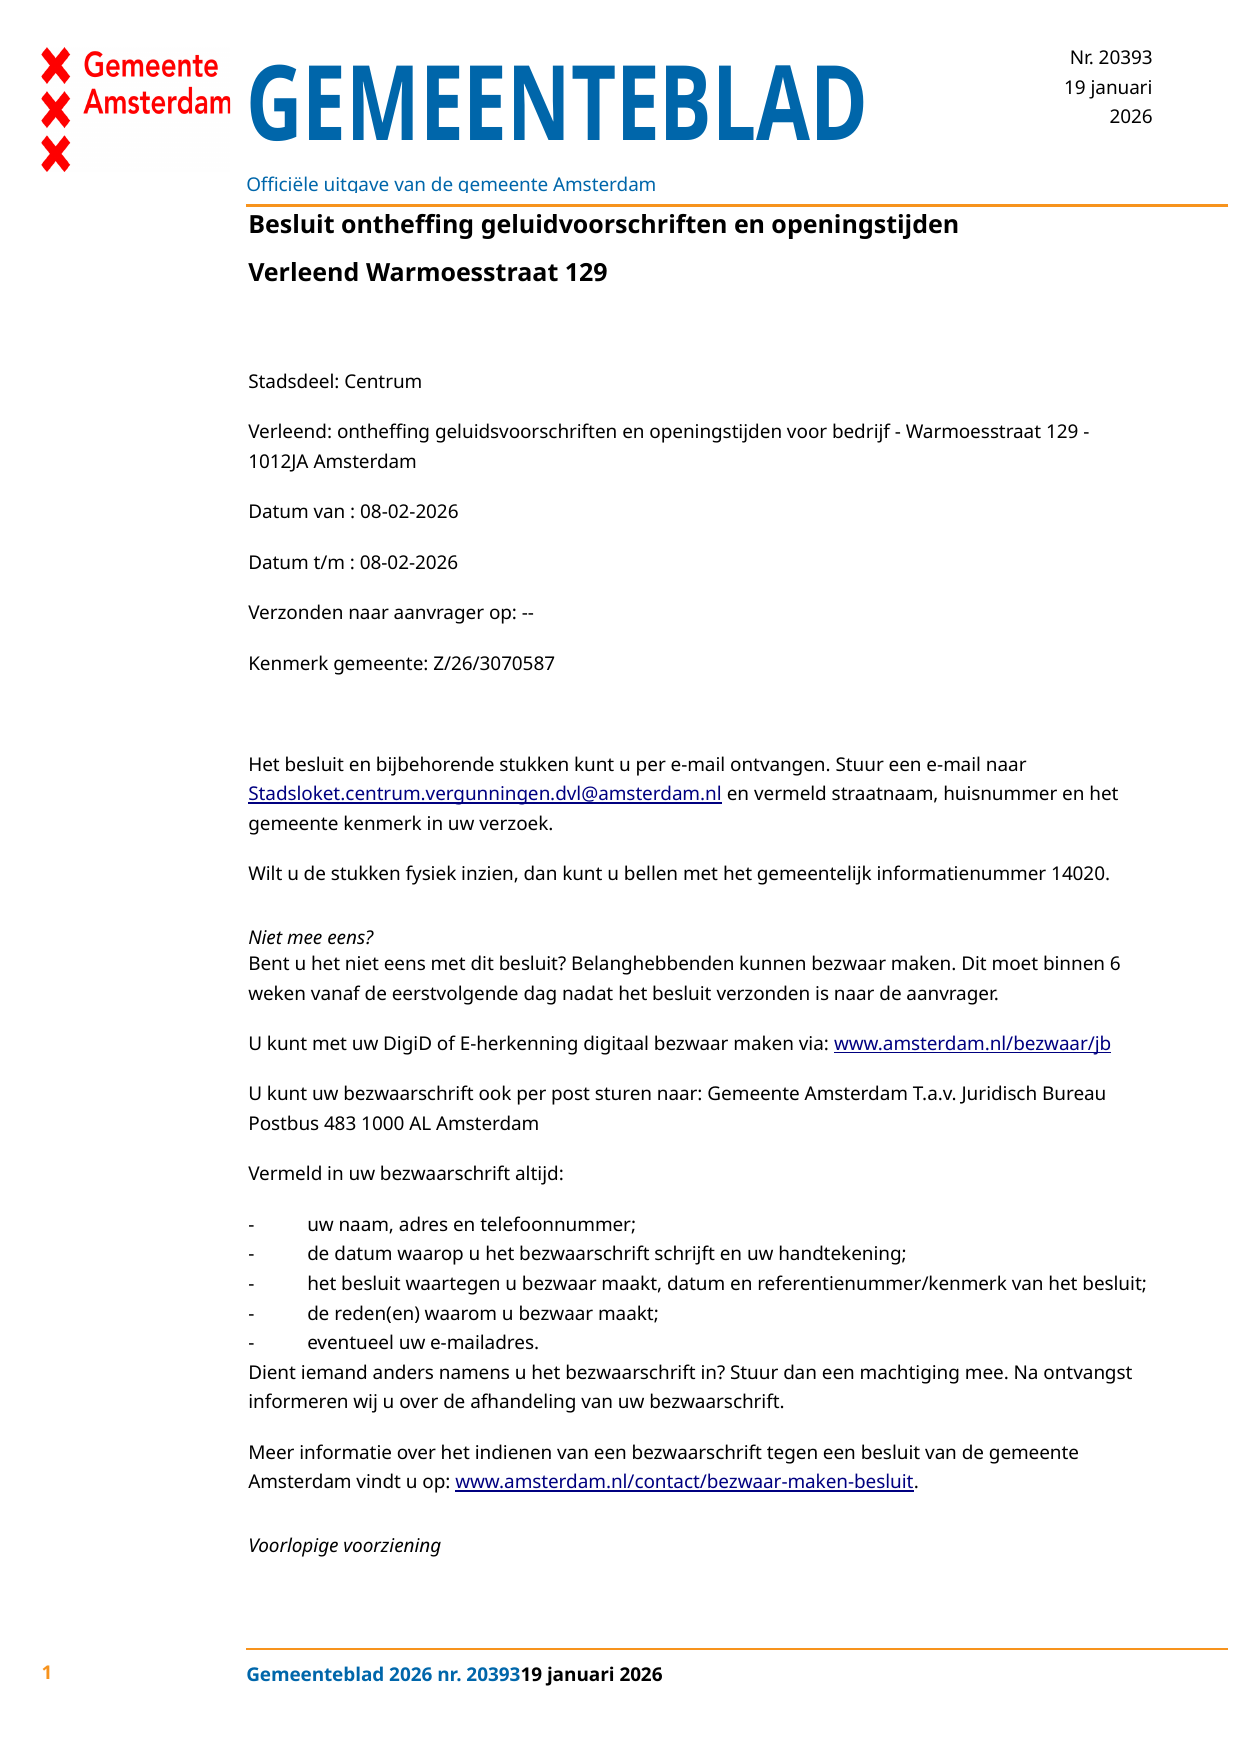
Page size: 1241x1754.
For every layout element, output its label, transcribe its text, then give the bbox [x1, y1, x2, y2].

text Datum t/m : 08-02-2026 [248, 549, 1152, 575]
text Stadsdeel: Centrum [248, 368, 1152, 394]
list het besluit waartegen u bezwaar maakt, datum en referentienummer/kenmerk van het besluit; [248, 1270, 1152, 1296]
picture [41, 47, 231, 172]
text Datum van : 08-02-2026 [248, 499, 1152, 524]
text Kenmerk gemeente: Z/26/3070587 [248, 650, 1152, 676]
list de datum waarop u het bezwaarschrift schrijft en uw handtekening; [248, 1241, 1152, 1266]
text Bent u het niet eens met dit besluit? Belanghebbenden kunnen bezwaar maken. Dit moet binnen 6 weken vanaf de eerstvolgende dag nadat het besluit verzonden is naar de aanvrager. [248, 950, 1152, 1005]
text U kunt uw bezwaarschrift ook per post sturen naar: Gemeente Amsterdam T.a.v. Juridisch Bureau Postbus 483 1000 AL Amsterdam [248, 1081, 1152, 1136]
text Niet mee eens? [248, 924, 1152, 950]
text Verleend: ontheffing geluidsvoorschriften en openingstijden voor bedrijf - Warmoesstraat 129 - 1012JA Amsterdam [248, 419, 1152, 474]
text Dient iemand anders namens u het bezwaarschrift in? Stuur dan een machtiging mee. Na ontvangst informeren wij u over de afhandeling van uw bezwaarschrift. [248, 1359, 1152, 1414]
text Verzonden naar aanvrager op: -- [248, 599, 1152, 625]
text Voorlopige voorziening [248, 1532, 1152, 1558]
text Meer informatie over het indienen van een bezwaarschrift tegen een besluit van de gemeente Amsterdam vindt u op: www.amsterdam.nl/contact/bezwaar-maken-besluit. [248, 1439, 1152, 1494]
list eventueel uw e-mailadres. [248, 1329, 1152, 1355]
text Het besluit en bijbehorende stukken kunt u per e-mail ontvangen. Stuur een e-mail naar Stadsloket.centrum.vergunningen.dvl@amsterdam.nl en vermeld straatnaam, huisnummer en het gemeente kenmerk in uw verzoek. [248, 751, 1152, 836]
list uw naam, adres en telefoonnummer; [248, 1211, 1152, 1237]
text U kunt met uw DigiD of E-herkenning digitaal bezwaar maken via: www.amsterdam.nl/bezwaar/jb [248, 1030, 1152, 1056]
list de reden(en) waarom u bezwaar maakt; [248, 1300, 1152, 1325]
text Besluit ontheffing geluidvoorschriften en openingstijden Verleend Warmoesstraat 129 [248, 207, 1152, 288]
text Wilt u de stukken fysiek inzien, dan kunt u bellen met het gemeentelijk informatienummer 14020. [248, 860, 1152, 886]
text Vermeld in uw bezwaarschrift altijd: [248, 1161, 1152, 1186]
